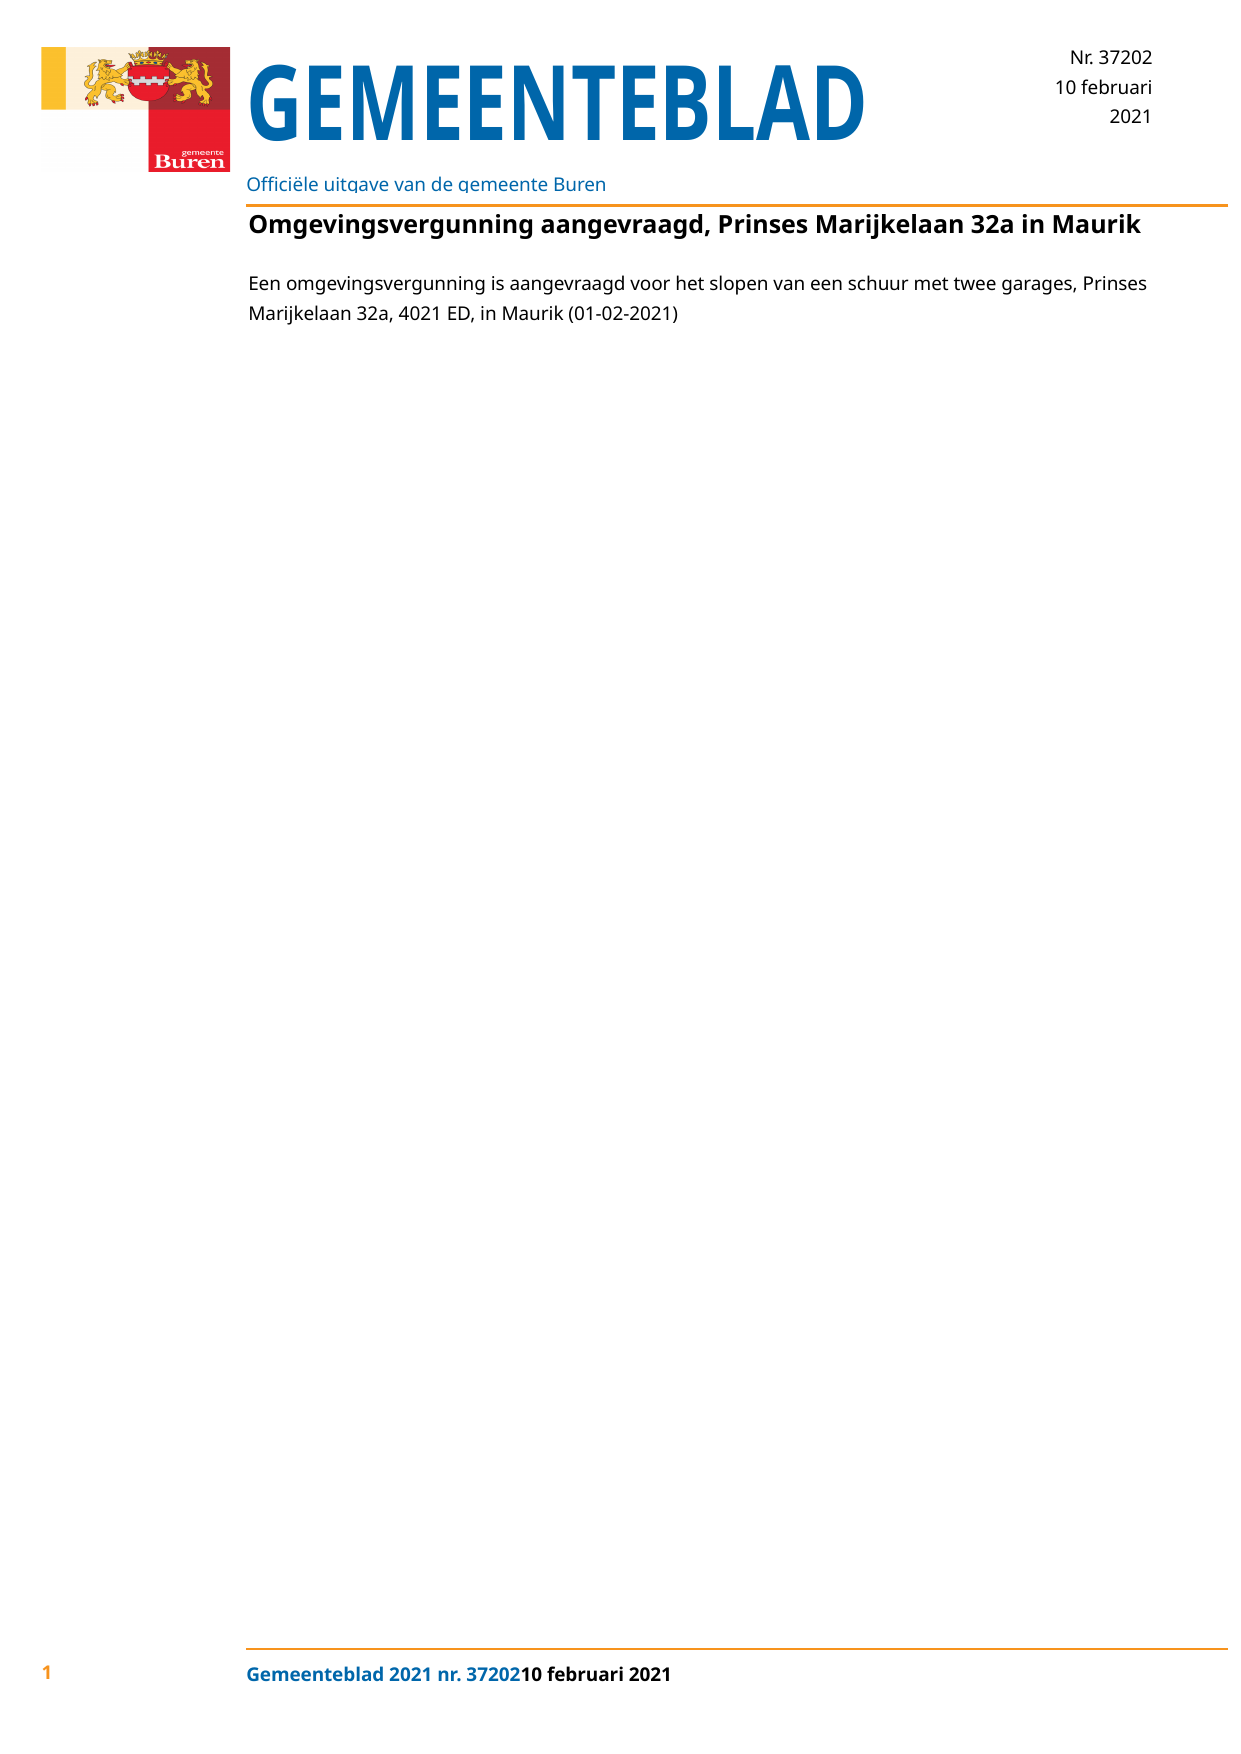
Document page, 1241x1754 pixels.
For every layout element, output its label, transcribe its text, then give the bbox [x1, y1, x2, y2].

text Omgevingsvergunning aangevraagd, Prinses Marijkelaan 32a in Maurik [248, 207, 1152, 241]
text Een omgevingsvergunning is aangevraagd voor het slopen van een schuur met twee garages, Prinses Marijkelaan 32a, 4021 ED, in Maurik (01-02-2021) [248, 270, 1152, 326]
picture [41, 47, 231, 172]
